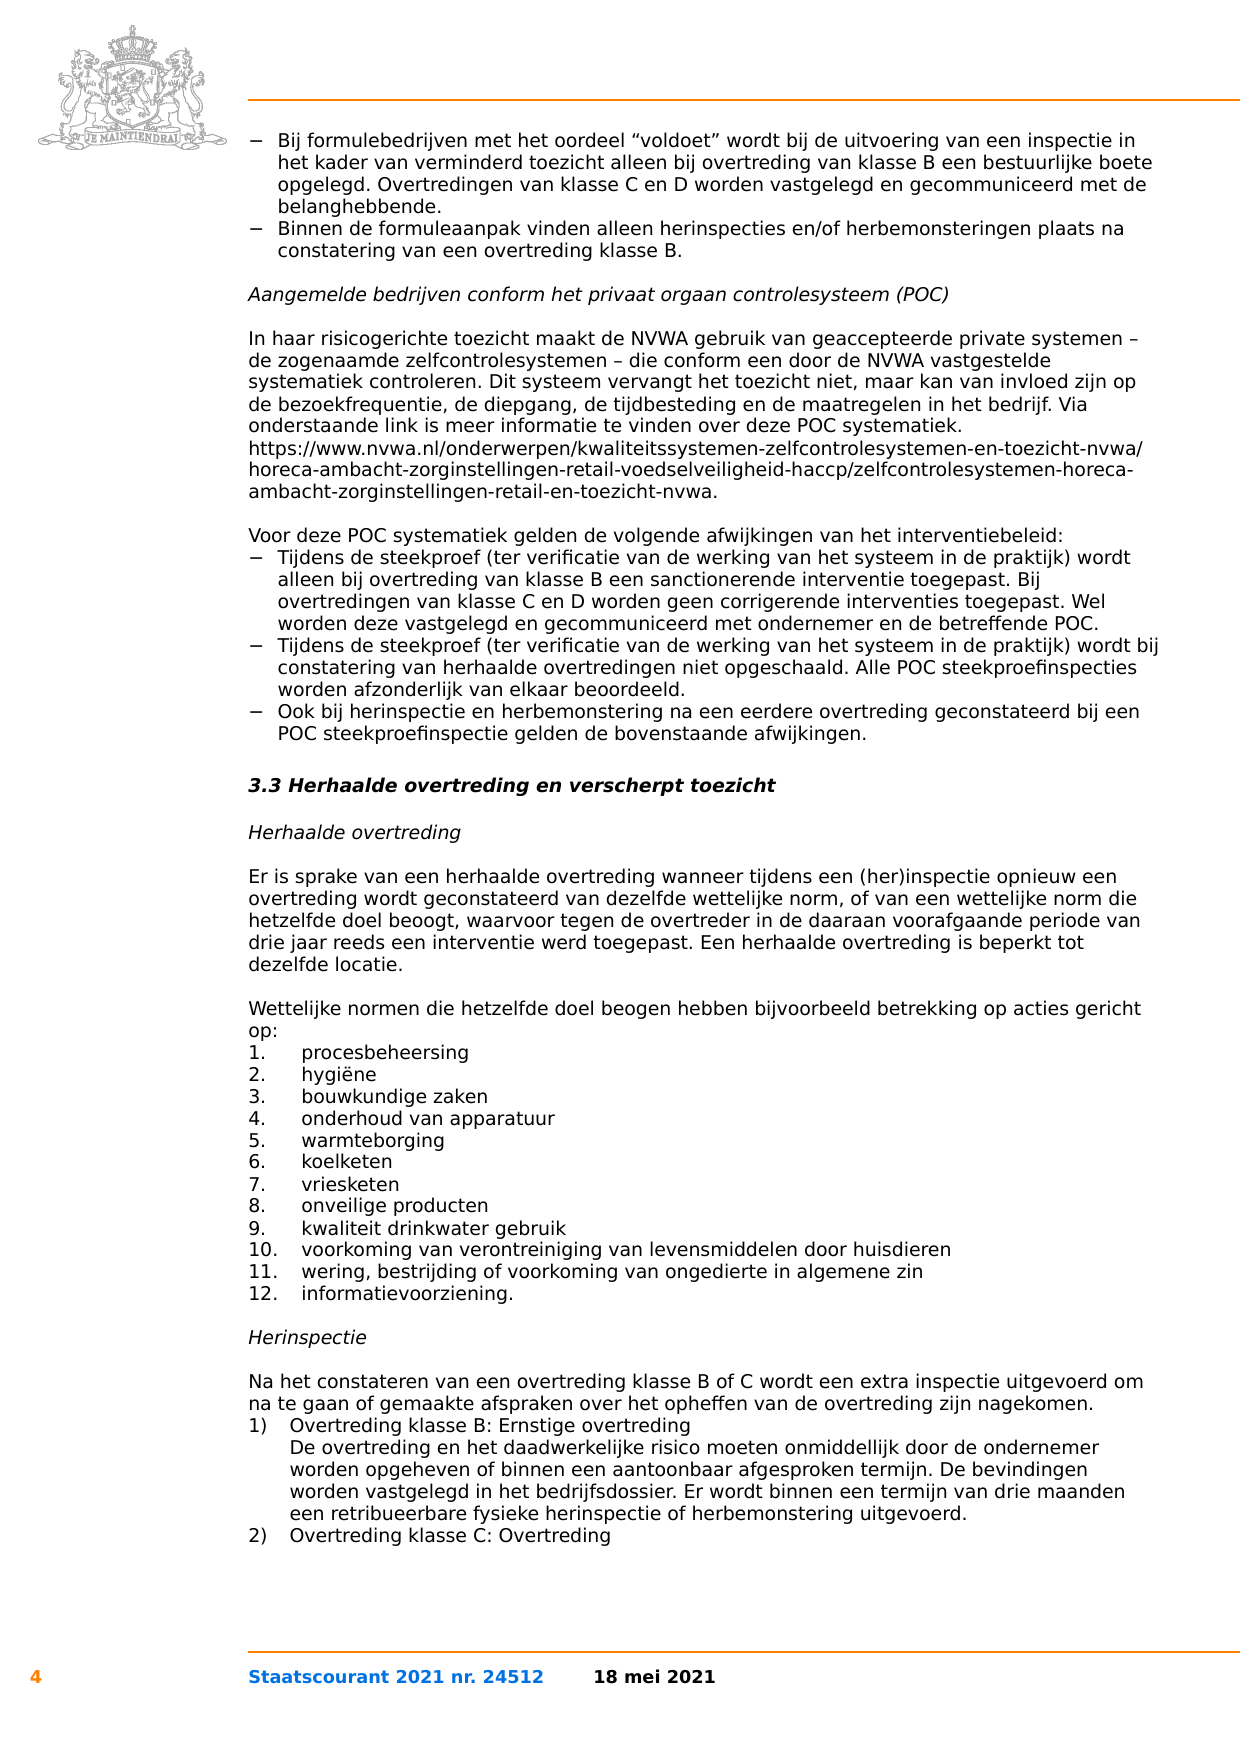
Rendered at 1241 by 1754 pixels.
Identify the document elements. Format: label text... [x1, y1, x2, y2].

subtitle Herinspectie [248, 1327, 1163, 1349]
text Er is sprake van een herhaalde overtreding wanneer tijdens een (her)inspectie opnieuw een overtreding wordt geconstateerd van dezelfde wettelijke norm, of van een wettelijke norm die hetzelfde doel beoogt, waarvoor tegen de overtreder in de daaraan voorafgaande periode van drie jaar reeds een interventie werd toegepast. Een herhaalde overtreding is beperkt tot dezelfde locatie. [248, 866, 1163, 976]
subtitle Aangemelde bedrijven conform het privaat orgaan controlesysteem (POC) [248, 284, 1163, 306]
text − Binnen de formuleaanpak vinden alleen herinspecties en/of herbemonsteringen plaats na constatering van een overtreding klasse B. [248, 218, 1163, 262]
text Voor deze POC systematiek gelden de volgende afwijkingen van het interventiebeleid: [248, 525, 1163, 547]
text 3. bouwkundige zaken [248, 1086, 1163, 1107]
text 7. vriesketen [248, 1173, 1163, 1195]
text − Bij formulebedrijven met het oordeel “voldoet” wordt bij de uitvoering van een inspectie in het kader van verminderd toezicht alleen bij overtreding van klasse B een bestuurlijke boete opgelegd. Overtredingen van klasse C en D worden vastgelegd en gecommuniceerd met de belanghebbende. [248, 130, 1163, 218]
text Wettelijke normen die hetzelfde doel beogen hebben bijvoorbeeld betrekking op acties gericht op: [248, 998, 1163, 1042]
text 2. hygiëne [248, 1063, 1163, 1086]
text De overtreding en het daadwerkelijke risico moeten onmiddellijk door de ondernemer worden opgeheven of binnen een aantoonbaar afgesproken termijn. De bevindingen worden vastgelegd in het bedrijfsdossier. Er wordt binnen een termijn van drie maanden een retribueerbare fysieke herinspectie of herbemonstering uitgevoerd. [289, 1437, 1163, 1525]
text 10. voorkoming van verontreiniging van levensmiddelen door huisdieren [248, 1239, 1163, 1261]
subtitle 3.3 Herhaalde overtreding en verscherpt toezicht [248, 775, 1163, 797]
text − Tijdens de steekproef (ter verificatie van de werking van het systeem in de praktijk) wordt bij constatering van herhaalde overtredingen niet opgeschaald. Alle POC steekproefinspecties worden afzonderlijk van elkaar beoordeeld. [248, 635, 1163, 701]
text In haar risicogerichte toezicht maakt de NVWA gebruik van geaccepteerde private systemen – de zogenaamde zelfcontrolesystemen – die conform een door de NVWA vastgestelde systematiek controleren. Dit systeem vervangt het toezicht niet, maar kan van invloed zijn op de bezoekfrequentie, de diepgang, de tijdbesteding en de maatregelen in het bedrijf. Via onderstaande link is meer informatie te vinden over deze POC systematiek. [248, 327, 1163, 437]
text 11. wering, bestrijding of voorkoming van ongedierte in algemene zin [248, 1261, 1163, 1283]
text 5. warmteborging [248, 1129, 1163, 1151]
subtitle Herhaalde overtreding [248, 822, 1163, 844]
picture [38, 25, 227, 150]
text 12. informatievoorziening. [248, 1283, 1163, 1305]
text 1) Overtreding klasse B: Ernstige overtreding [248, 1415, 1163, 1437]
text Na het constateren van een overtreding klasse B of C wordt een extra inspectie uitgevoerd om na te gaan of gemaakte afspraken over het opheffen van de overtreding zijn nagekomen. [248, 1371, 1163, 1415]
text 9. kwaliteit drinkwater gebruik [248, 1217, 1163, 1239]
text 8. onveilige producten [248, 1195, 1163, 1217]
text − Tijdens de steekproef (ter verificatie van de werking van het systeem in de praktijk) wordt alleen bij overtreding van klasse B een sanctionerende interventie toegepast. Bij overtredingen van klasse C en D worden geen corrigerende interventies toegepast. Wel worden deze vastgelegd en gecommuniceerd met ondernemer en de betreffende POC. [248, 547, 1163, 635]
text 2) Overtreding klasse C: Overtreding [248, 1525, 1163, 1547]
text 1. procesbeheersing [248, 1042, 1163, 1063]
text 4. onderhoud van apparatuur [248, 1107, 1163, 1129]
text https://www.nvwa.nl/onderwerpen/kwaliteitssystemen-zelfcontrolesystemen-en-toezicht-nvwa/horeca-ambacht-zorginstellingen-retail-voedselveiligheid-haccp/zelfcontrolesystemen-horeca-ambacht-zorginstellingen-retail-en-toezicht-nvwa. [248, 437, 1163, 503]
text − Ook bij herinspectie en herbemonstering na een eerdere overtreding geconstateerd bij een POC steekproefinspectie gelden de bovenstaande afwijkingen. [248, 701, 1163, 745]
text 6. koelketen [248, 1151, 1163, 1173]
